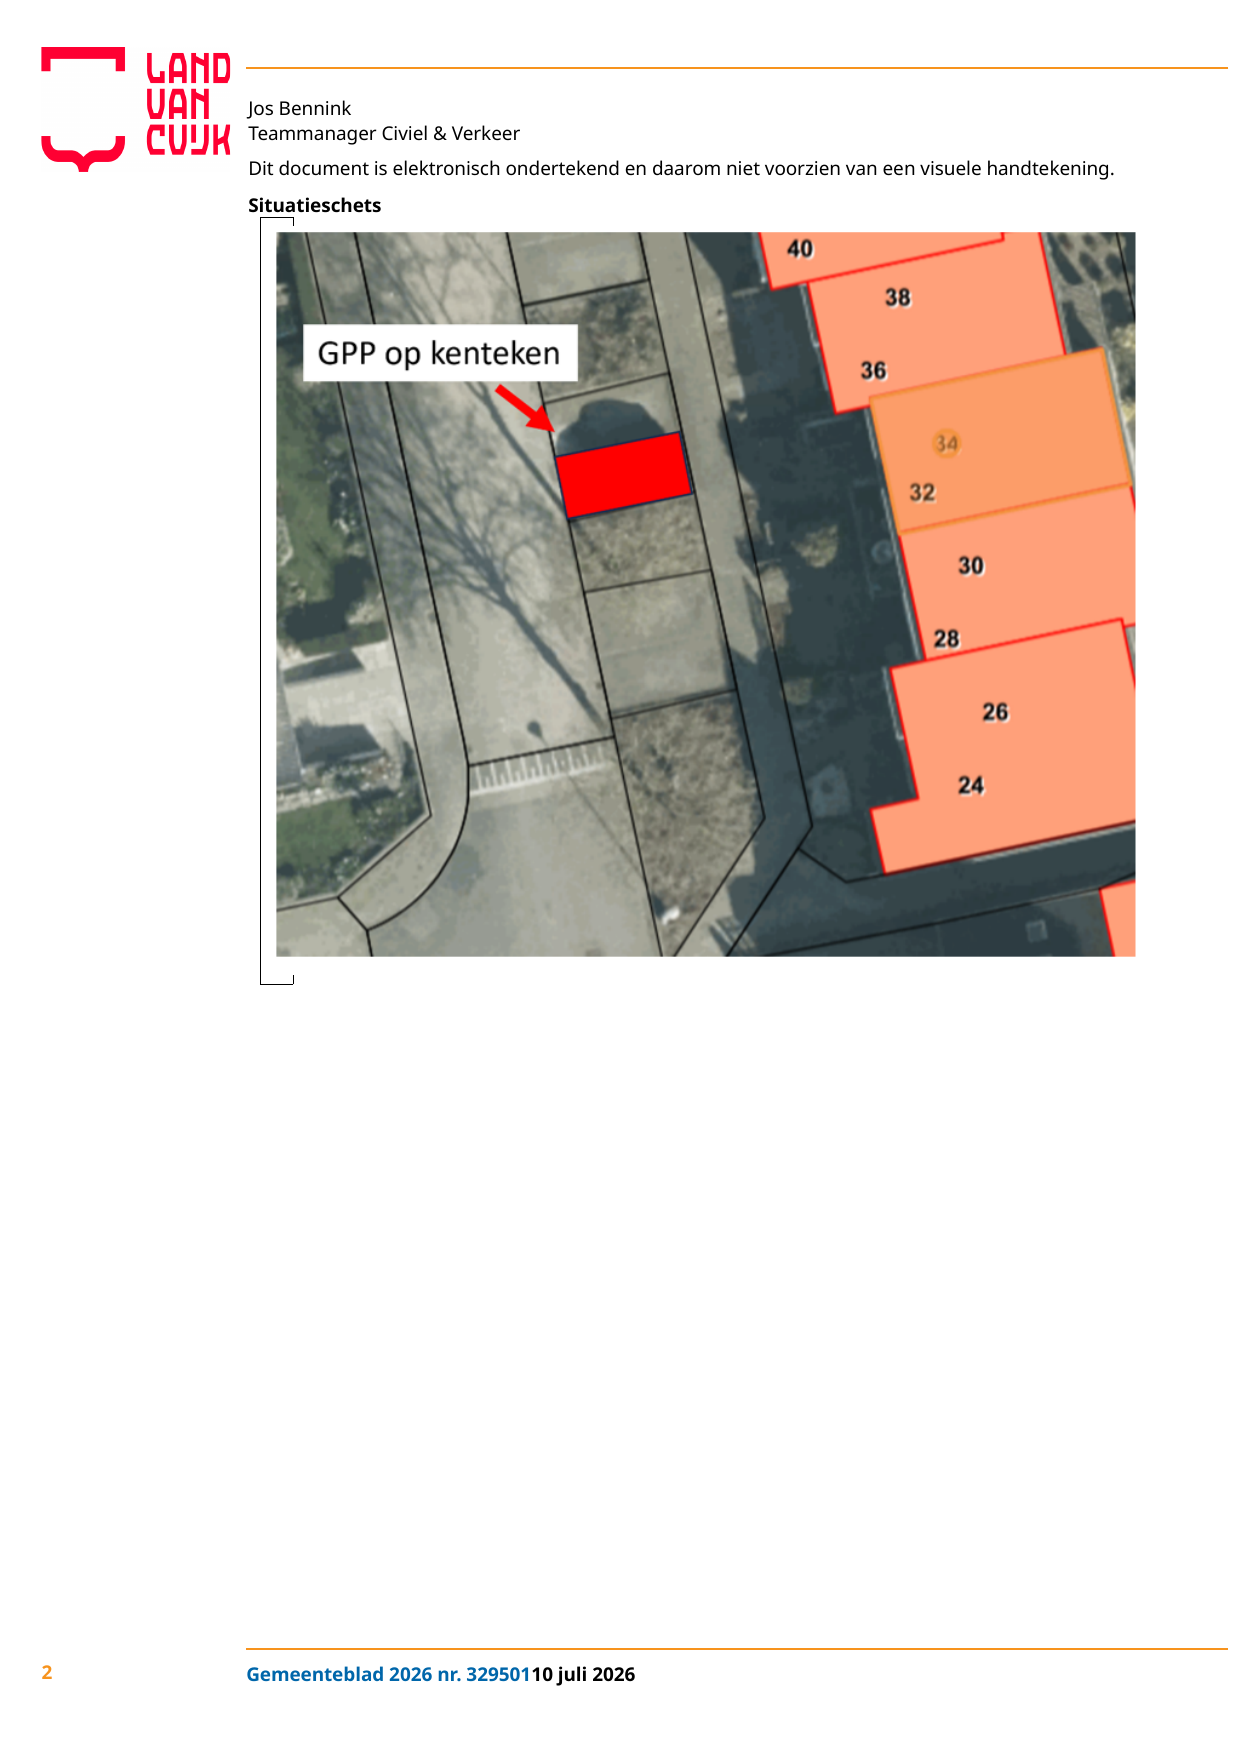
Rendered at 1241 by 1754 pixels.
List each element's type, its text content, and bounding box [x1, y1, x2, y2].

text Teammanager Civiel & Verkeer [248, 121, 1152, 146]
text Jos Bennink [248, 95, 1152, 121]
text Situatieschets [248, 197, 1152, 216]
picture [41, 47, 231, 172]
text Dit document is elektronisch ondertekend en daarom niet voorzien van een visuele handtekening. [248, 160, 1152, 179]
picture [268, 226, 1155, 975]
